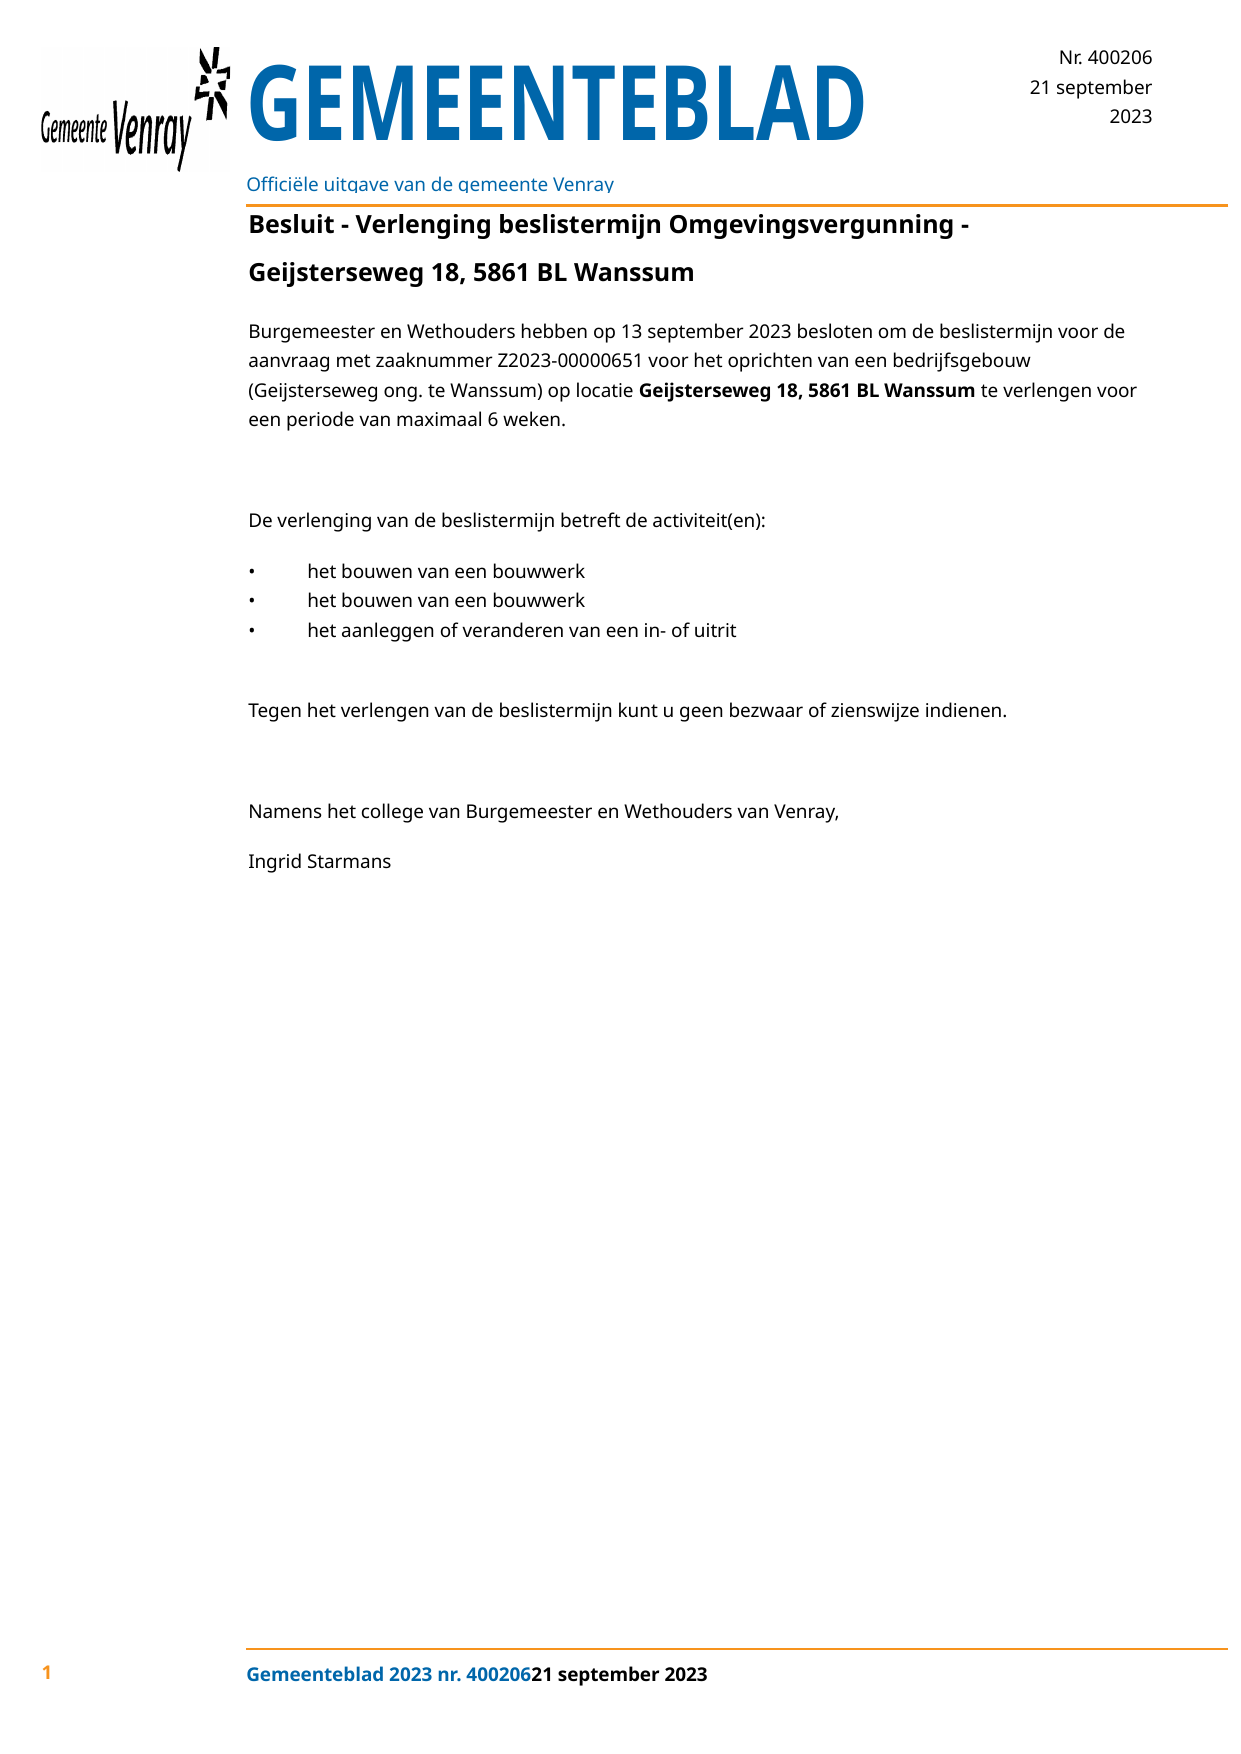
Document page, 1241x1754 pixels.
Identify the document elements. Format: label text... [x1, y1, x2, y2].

list het bouwen van een bouwwerk [248, 587, 1152, 613]
text Namens het college van Burgemeester en Wethouders van Venray, [248, 798, 1152, 824]
text Burgemeester en Wethouders hebben op 13 september 2023 besloten om de beslistermijn voor de aanvraag met zaaknummer Z2023-00000651 voor het oprichten van een bedrijfsgebouw (Geijsterseweg ong. te Wanssum) op locatie Geijsterseweg 18, 5861 BL Wanssum te verlengen voor een periode van maximaal 6 weken. [248, 318, 1152, 432]
picture [41, 47, 231, 172]
text Ingrid Starmans [248, 848, 1152, 874]
list het bouwen van een bouwwerk [248, 558, 1152, 584]
list het aanleggen of veranderen van een in- of uitrit [248, 617, 1152, 643]
text Besluit - Verlenging beslistermijn Omgevingsvergunning - Geijsterseweg 18, 5861 BL Wanssum [248, 207, 1152, 288]
text Tegen het verlengen van de beslistermijn kunt u geen bezwaar of zienswijze indienen. [248, 697, 1152, 723]
text De verlenging van de beslistermijn betreft de activiteit(en): [248, 507, 1152, 533]
